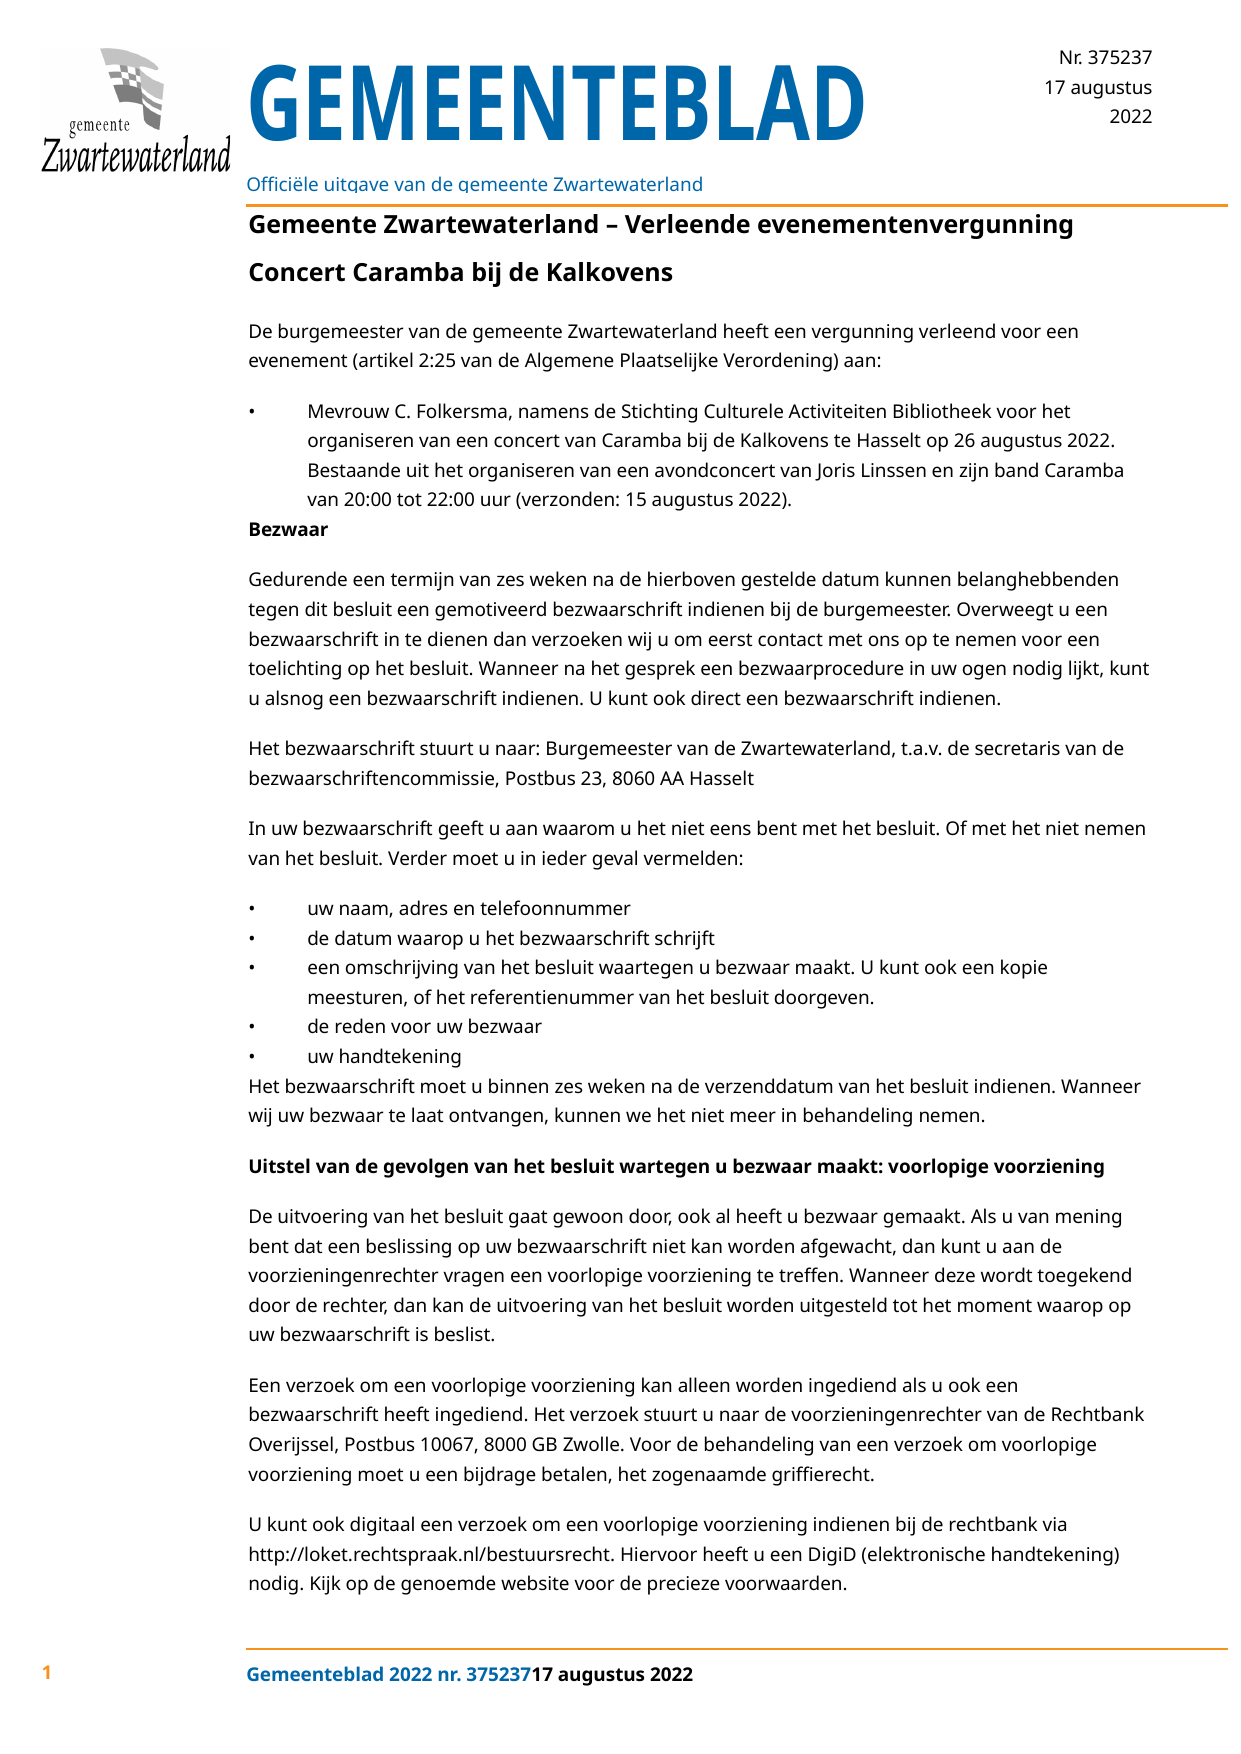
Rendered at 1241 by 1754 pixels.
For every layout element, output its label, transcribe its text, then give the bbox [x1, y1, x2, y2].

text De burgemeester van de gemeente Zwartewaterland heeft een vergunning verleend voor een evenement (artikel 2:25 van de Algemene Plaatselijke Verordening) aan: [248, 318, 1152, 373]
text Gedurende een termijn van zes weken na de hierboven gestelde datum kunnen belanghebbenden tegen dit besluit een gemotiveerd bezwaarschrift indienen bij de burgemeester. Overweegt u een bezwaarschrift in te dienen dan verzoeken wij u om eerst contact met ons op te nemen voor een toelichting op het besluit. Wanneer na het gesprek een bezwaarprocedure in uw ogen nodig lijkt, kunt u alsnog een bezwaarschrift indienen. U kunt ook direct een bezwaarschrift indienen. [248, 567, 1152, 711]
list uw naam, adres en telefoonnummer [248, 895, 1152, 921]
text De uitvoering van het besluit gaat gewoon door, ook al heeft u bezwaar gemaakt. Als u van mening bent dat een beslissing op uw bezwaarschrift niet kan worden afgewacht, dan kunt u aan de voorzieningenrechter vragen een voorlopige voorziening te treffen. Wanneer deze wordt toegekend door de rechter, dan kan de uitvoering van het besluit worden uitgesteld tot het moment waarop op uw bezwaarschrift is beslist. [248, 1203, 1152, 1347]
list de reden voor uw bezwaar [248, 1014, 1152, 1039]
text Gemeente Zwartewaterland – Verleende evenementenvergunning Concert Caramba bij de Kalkovens [248, 207, 1152, 288]
text Bezwaar [248, 516, 1152, 542]
list uw handtekening [248, 1043, 1152, 1069]
text Het bezwaarschrift stuurt u naar: Burgemeester van de Zwartewaterland, t.a.v. de secretaris van de bezwaarschriftencommissie, Postbus 23, 8060 AA Hasselt [248, 735, 1152, 791]
text In uw bezwaarschrift geeft u aan waarom u het niet eens bent met het besluit. Of met het niet nemen van het besluit. Verder moet u in ieder geval vermelden: [248, 815, 1152, 871]
text Het bezwaarschrift moet u binnen zes weken na de verzenddatum van het besluit indienen. Wanneer wij uw bezwaar te laat ontvangen, kunnen we het niet meer in behandeling nemen. [248, 1073, 1152, 1128]
text Uitstel van de gevolgen van het besluit wartegen u bezwaar maakt: voorlopige voorziening [248, 1153, 1152, 1179]
picture [41, 47, 231, 172]
text U kunt ook digitaal een verzoek om een voorlopige voorziening indienen bij de rechtbank via http://loket.rechtspraak.nl/bestuursrecht. Hiervoor heeft u een DigiD (elektronische handtekening) nodig. Kijk op de genoemde website voor de precieze voorwaarden. [248, 1511, 1152, 1596]
list de datum waarop u het bezwaarschrift schrijft [248, 925, 1152, 951]
list een omschrijving van het besluit waartegen u bezwaar maakt. U kunt ook een kopie meesturen, of het referentienummer van het besluit doorgeven. [248, 954, 1152, 1010]
list Mevrouw C. Folkersma, namens de Stichting Culturele Activiteiten Bibliotheek voor het organiseren van een concert van Caramba bij de Kalkovens te Hasselt op 26 augustus 2022. Bestaande uit het organiseren van een avondconcert van Joris Linssen en zijn band Caramba van 20:00 tot 22:00 uur (verzonden: 15 augustus 2022). [248, 398, 1152, 512]
text Een verzoek om een voorlopige voorziening kan alleen worden ingediend als u ook een bezwaarschrift heeft ingediend. Het verzoek stuurt u naar de voorzieningenrechter van de Rechtbank Overijssel, Postbus 10067, 8000 GB Zwolle. Voor de behandeling van een verzoek om voorlopige voorziening moet u een bijdrage betalen, het zogenaamde griffierecht. [248, 1372, 1152, 1487]
